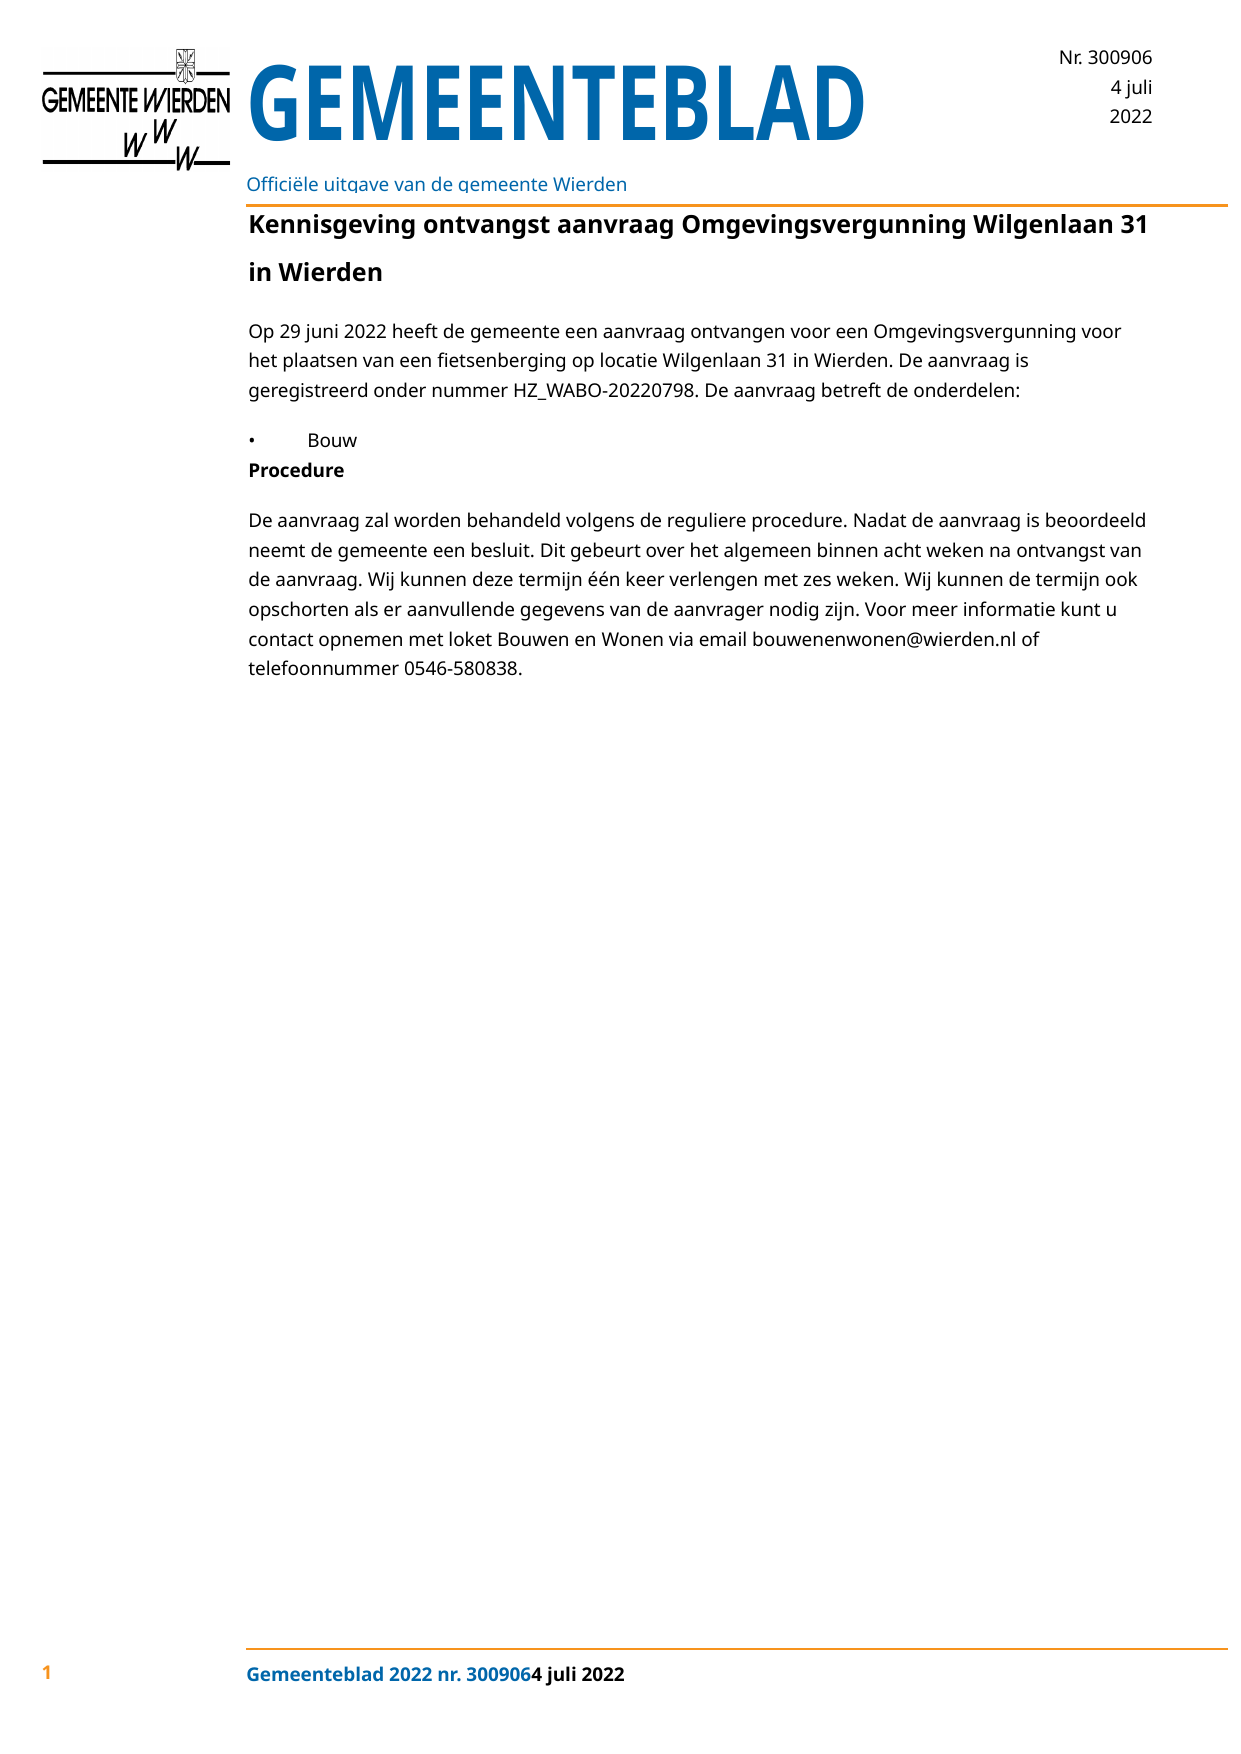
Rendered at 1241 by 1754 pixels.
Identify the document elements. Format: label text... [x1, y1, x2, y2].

text Op 29 juni 2022 heeft de gemeente een aanvraag ontvangen voor een Omgevingsvergunning voor het plaatsen van een fietsenberging op locatie Wilgenlaan 31 in Wierden. De aanvraag is geregistreerd onder nummer HZ_WABO-20220798. De aanvraag betreft de onderdelen: [248, 318, 1152, 403]
text Kennisgeving ontvangst aanvraag Omgevingsvergunning Wilgenlaan 31 in Wierden [248, 207, 1152, 288]
text Procedure [248, 457, 1152, 483]
text De aanvraag zal worden behandeld volgens de reguliere procedure. Nadat de aanvraag is beoordeeld neemt de gemeente een besluit. Dit gebeurt over het algemeen binnen acht weken na ontvangst van de aanvraag. Wij kunnen deze termijn één keer verlengen met zes weken. Wij kunnen de termijn ook opschorten als er aanvullende gegevens van de aanvrager nodig zijn. Voor meer informatie kunt u contact opnemen met loket Bouwen en Wonen via email bouwenenwonen@wierden.nl of telefoonnummer 0546-580838. [248, 507, 1152, 681]
list Bouw [248, 427, 1152, 453]
picture [41, 47, 231, 172]
